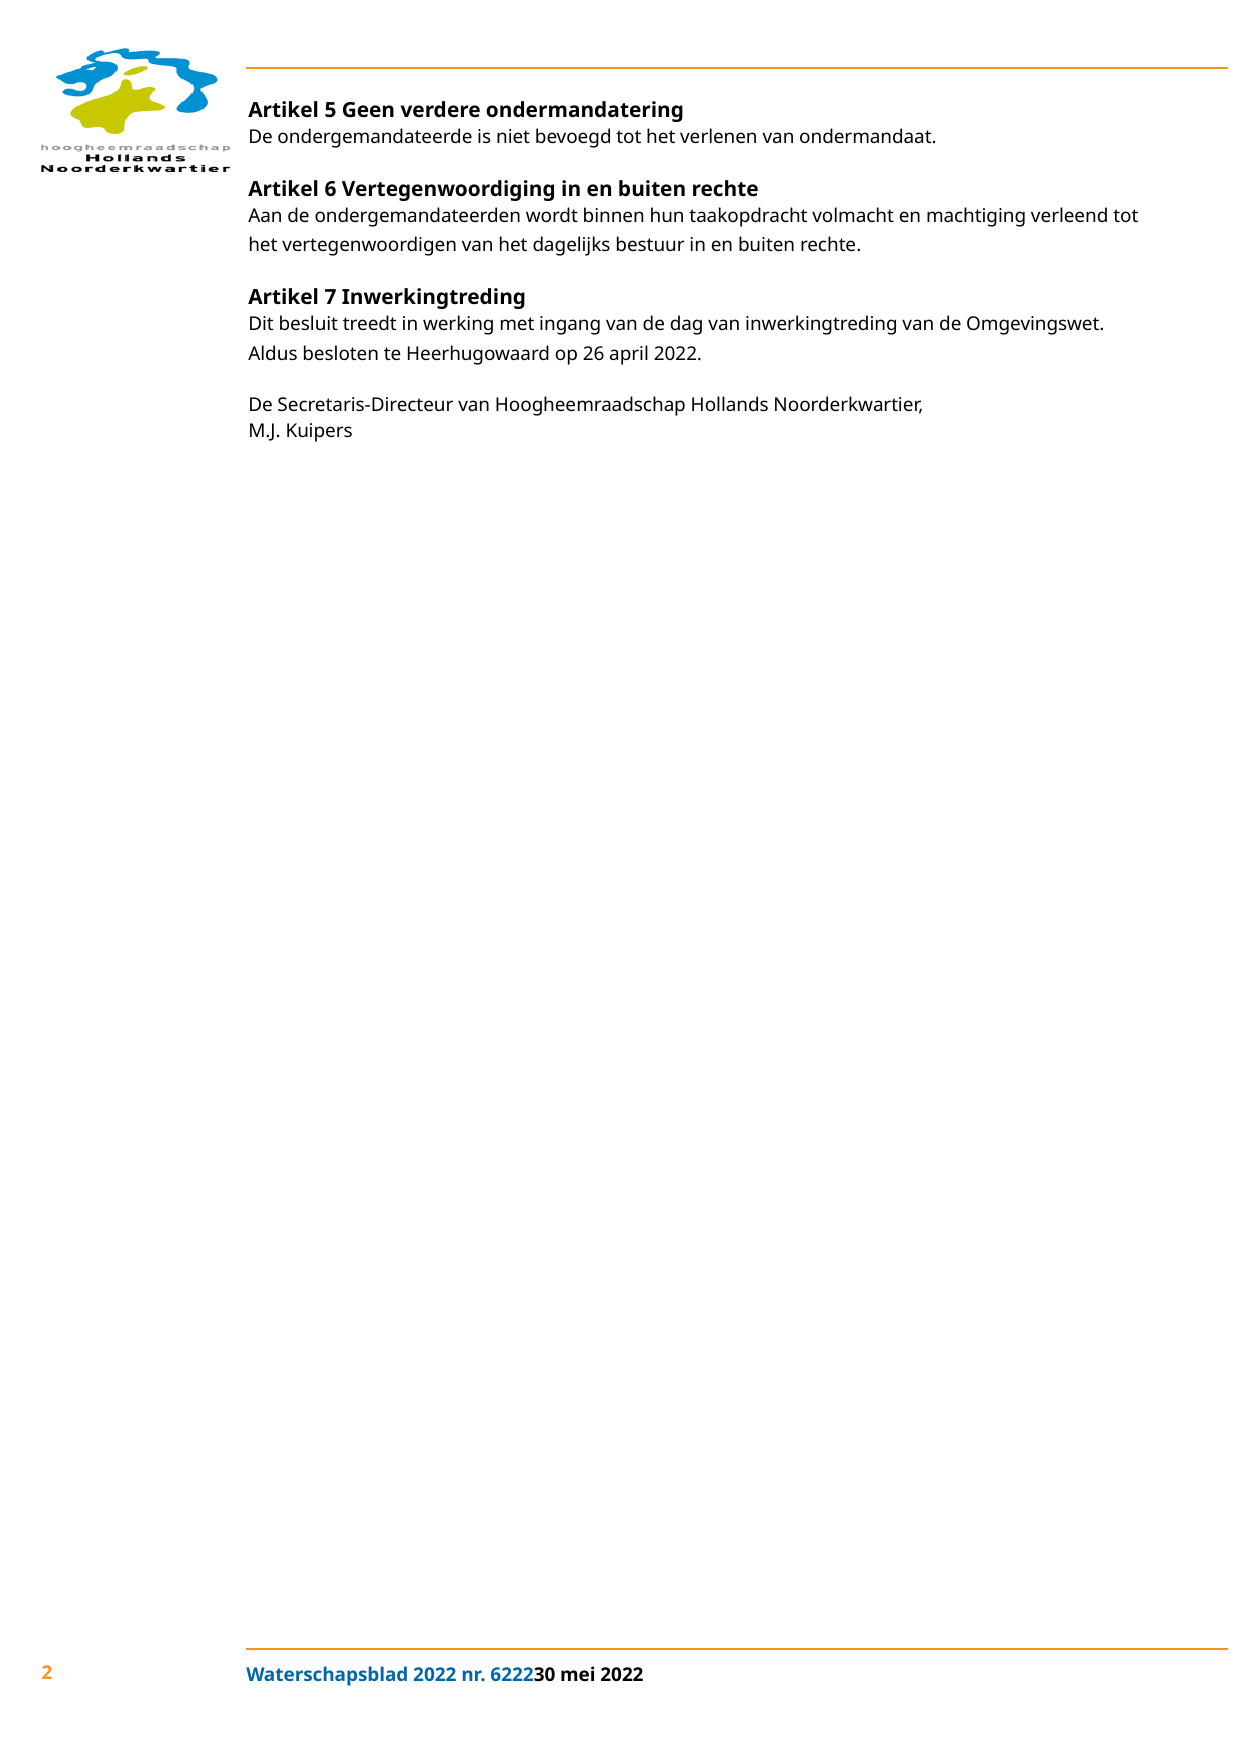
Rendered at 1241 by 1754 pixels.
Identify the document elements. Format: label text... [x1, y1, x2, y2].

text Dit besluit treedt in werking met ingang van de dag van inwerkingtreding van de Omgevingswet. [248, 311, 1152, 336]
text De Secretaris-Directeur van Hoogheemraadschap Hollands Noorderkwartier, [248, 392, 1152, 417]
text Artikel 7 Inwerkingtreding [248, 282, 1152, 311]
text Aan de ondergemandateerden wordt binnen hun taakopdracht volmacht en machtiging verleend tot het vertegenwoordigen van het dagelijks bestuur in en buiten rechte. [248, 202, 1152, 257]
text De ondergemandateerde is niet bevoegd tot het verlenen van ondermandaat. [248, 123, 1152, 149]
picture [41, 47, 231, 172]
text Artikel 5 Geen verdere ondermandatering [248, 95, 1152, 123]
text M.J. Kuipers [248, 417, 1152, 443]
text Artikel 6 Vertegenwoordiging in en buiten rechte [248, 174, 1152, 202]
text Aldus besloten te Heerhugowaard op 26 april 2022. [248, 340, 1152, 366]
